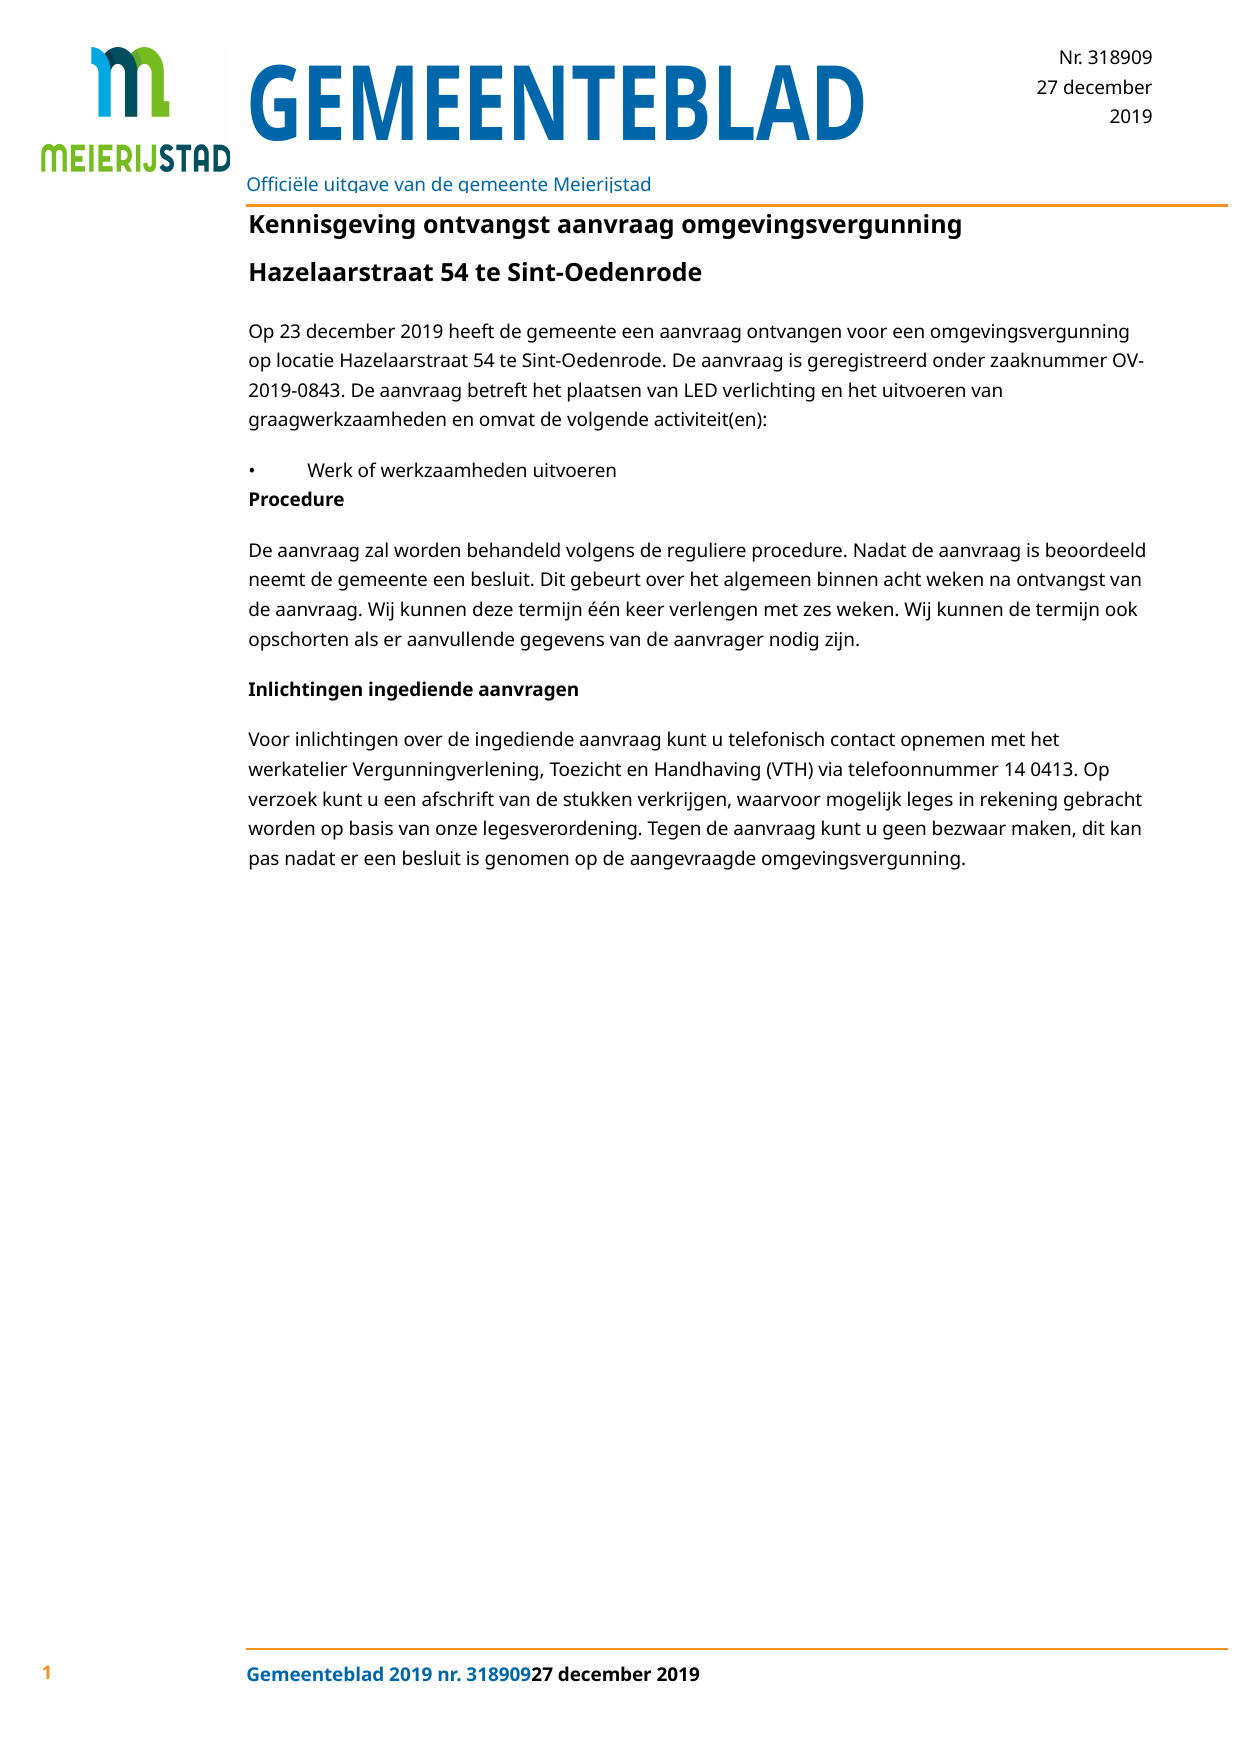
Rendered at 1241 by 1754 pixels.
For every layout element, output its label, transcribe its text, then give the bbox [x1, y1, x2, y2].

text Voor inlichtingen over de ingediende aanvraag kunt u telefonisch contact opnemen met het werkatelier Vergunningverlening, Toezicht en Handhaving (VTH) via telefoonnummer 14 0413. Op verzoek kunt u een afschrift van de stukken verkrijgen, waarvoor mogelijk leges in rekening gebracht worden op basis van onze legesverordening. Tegen de aanvraag kunt u geen bezwaar maken, dit kan pas nadat er een besluit is genomen op de aangevraagde omgevingsvergunning. [248, 727, 1152, 871]
picture [41, 47, 231, 172]
text Kennisgeving ontvangst aanvraag omgevingsvergunning Hazelaarstraat 54 te Sint-Oedenrode [248, 207, 1152, 288]
text Op 23 december 2019 heeft de gemeente een aanvraag ontvangen voor een omgevingsvergunning op locatie Hazelaarstraat 54 te Sint-Oedenrode. De aanvraag is geregistreerd onder zaaknummer OV-2019-0843. De aanvraag betreft het plaatsen van LED verlichting en het uitvoeren van graagwerkzaamheden en omvat de volgende activiteit(en): [248, 318, 1152, 432]
text Procedure [248, 487, 1152, 512]
text De aanvraag zal worden behandeld volgens de reguliere procedure. Nadat de aanvraag is beoordeeld neemt de gemeente een besluit. Dit gebeurt over het algemeen binnen acht weken na ontvangst van de aanvraag. Wij kunnen deze termijn één keer verlengen met zes weken. Wij kunnen de termijn ook opschorten als er aanvullende gegevens van de aanvrager nodig zijn. [248, 537, 1152, 652]
text Inlichtingen ingediende aanvragen [248, 676, 1152, 702]
list Werk of werkzaamheden uitvoeren [248, 457, 1152, 483]
